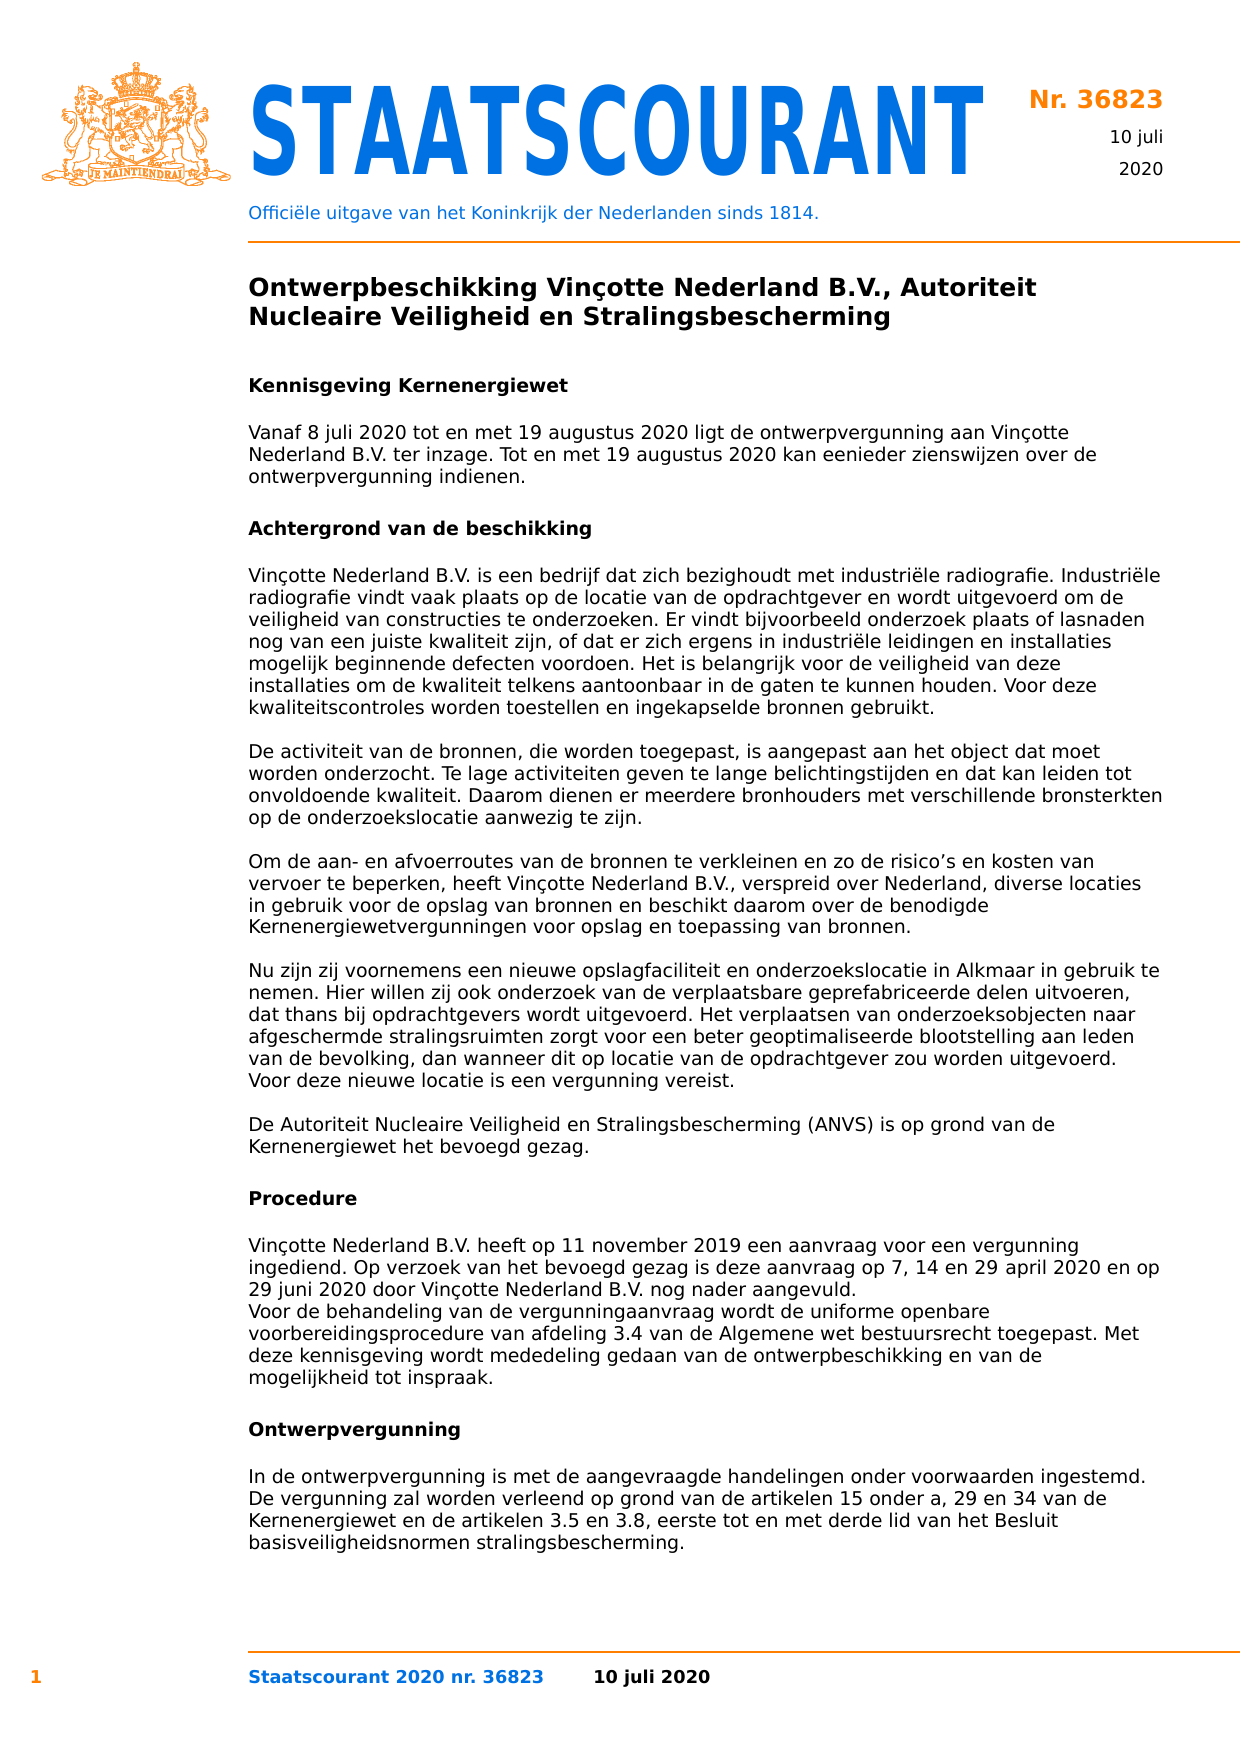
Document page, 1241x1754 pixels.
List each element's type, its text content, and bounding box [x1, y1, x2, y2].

table_header [25, 62, 248, 241]
table_header STAATSCOURANT [248, 62, 998, 203]
text Vanaf 8 juli 2020 tot en met 19 augustus 2020 ligt de ontwerpvergunning aan Vinçotte Nederland B.V. ter inzage. Tot en met 19 augustus 2020 kan eenieder zienswijzen over de ontwerpvergunning indienen. [248, 422, 1163, 488]
subtitle Ontwerpbeschikking Vinçotte Nederland B.V., Autoriteit Nucleaire Veiligheid en Stralingsbescherming [248, 273, 1163, 331]
text Voor de behandeling van de vergunningaanvraag wordt de uniforme openbare voorbereidingsprocedure van afdeling 3.4 van de Algemene wet bestuursrecht toegepast. Met deze kennisgeving wordt mededeling gedaan van de ontwerpbeschikking en van de mogelijkheid tot inspraak. [248, 1301, 1163, 1389]
subtitle Achtergrond van de beschikking [248, 518, 1163, 540]
text De activiteit van de bronnen, die worden toegepast, is aangepast aan het object dat moet worden onderzocht. Te lage activiteiten geven te lange belichtingstijden en dat kan leiden tot onvoldoende kwaliteit. Daarom dienen er meerdere bronhouders met verschillende bronsterkten op de onderzoekslocatie aanwezig te zijn. [248, 741, 1163, 829]
table_cell 2020 [998, 153, 1240, 203]
subtitle Kennisgeving Kernenergiewet [248, 375, 1163, 397]
picture [41, 62, 231, 186]
text Nu zijn zij voornemens een nieuwe opslagfaciliteit en onderzoekslocatie in Alkmaar in gebruik te nemen. Hier willen zij ook onderzoek van de verplaatsbare geprefabriceerde delen uitvoeren, dat thans bij opdrachtgevers wordt uitgevoerd. Het verplaatsen van onderzoeksobjecten naar afgeschermde stralingsruimten zorgt voor een beter geoptimaliseerde blootstelling aan leden van de bevolking, dan wanneer dit op locatie van de opdrachtgever zou worden uitgevoerd. Voor deze nieuwe locatie is een vergunning vereist. [248, 960, 1163, 1092]
text De Autoriteit Nucleaire Veiligheid en Stralingsbescherming (ANVS) is op grond van de Kernenergiewet het bevoegd gezag. [248, 1114, 1163, 1158]
text In de ontwerpvergunning is met de aangevraagde handelingen onder voorwaarden ingestemd. De vergunning zal worden verleend op grond van de artikelen 15 onder a, 29 en 34 van de Kernenergiewet en de artikelen 3.5 en 3.8, eerste tot en met derde lid van het Besluit basisveiligheidsnormen stralingsbescherming. [248, 1466, 1163, 1554]
subtitle Procedure [248, 1188, 1163, 1210]
table_cell Officiële uitgave van het Koninkrijk der Nederlanden sinds 1814. [248, 203, 1240, 241]
subtitle Ontwerpvergunning [248, 1419, 1163, 1441]
text Vinçotte Nederland B.V. is een bedrijf dat zich bezighoudt met industriële radiografie. Industriële radiografie vindt vaak plaats op de locatie van de opdrachtgever en wordt uitgevoerd om de veiligheid van constructies te onderzoeken. Er vindt bijvoorbeeld onderzoek plaats of lasnaden nog van een juiste kwaliteit zijn, of dat er zich ergens in industriële leidingen en installaties mogelijk beginnende defecten voordoen. Het is belangrijk voor de veiligheid van deze installaties om de kwaliteit telkens aantoonbaar in de gaten te kunnen houden. Voor deze kwaliteitscontroles worden toestellen en ingekapselde bronnen gebruikt. [248, 565, 1163, 719]
text Vinçotte Nederland B.V. heeft op 11 november 2019 een aanvraag voor een vergunning ingediend. Op verzoek van het bevoegd gezag is deze aanvraag op 7, 14 en 29 april 2020 en op 29 juni 2020 door Vinçotte Nederland B.V. nog nader aangevuld. [248, 1235, 1163, 1301]
text Om de aan- en afvoerroutes van de bronnen te verkleinen en zo de risico’s en kosten van vervoer te beperken, heeft Vinçotte Nederland B.V., verspreid over Nederland, diverse locaties in gebruik voor de opslag van bronnen en beschikt daarom over de benodigde Kernenergiewetvergunningen voor opslag en toepassing van bronnen. [248, 851, 1163, 938]
table_header Nr. 36823 [998, 62, 1240, 121]
table_cell 10 juli [998, 121, 1240, 153]
